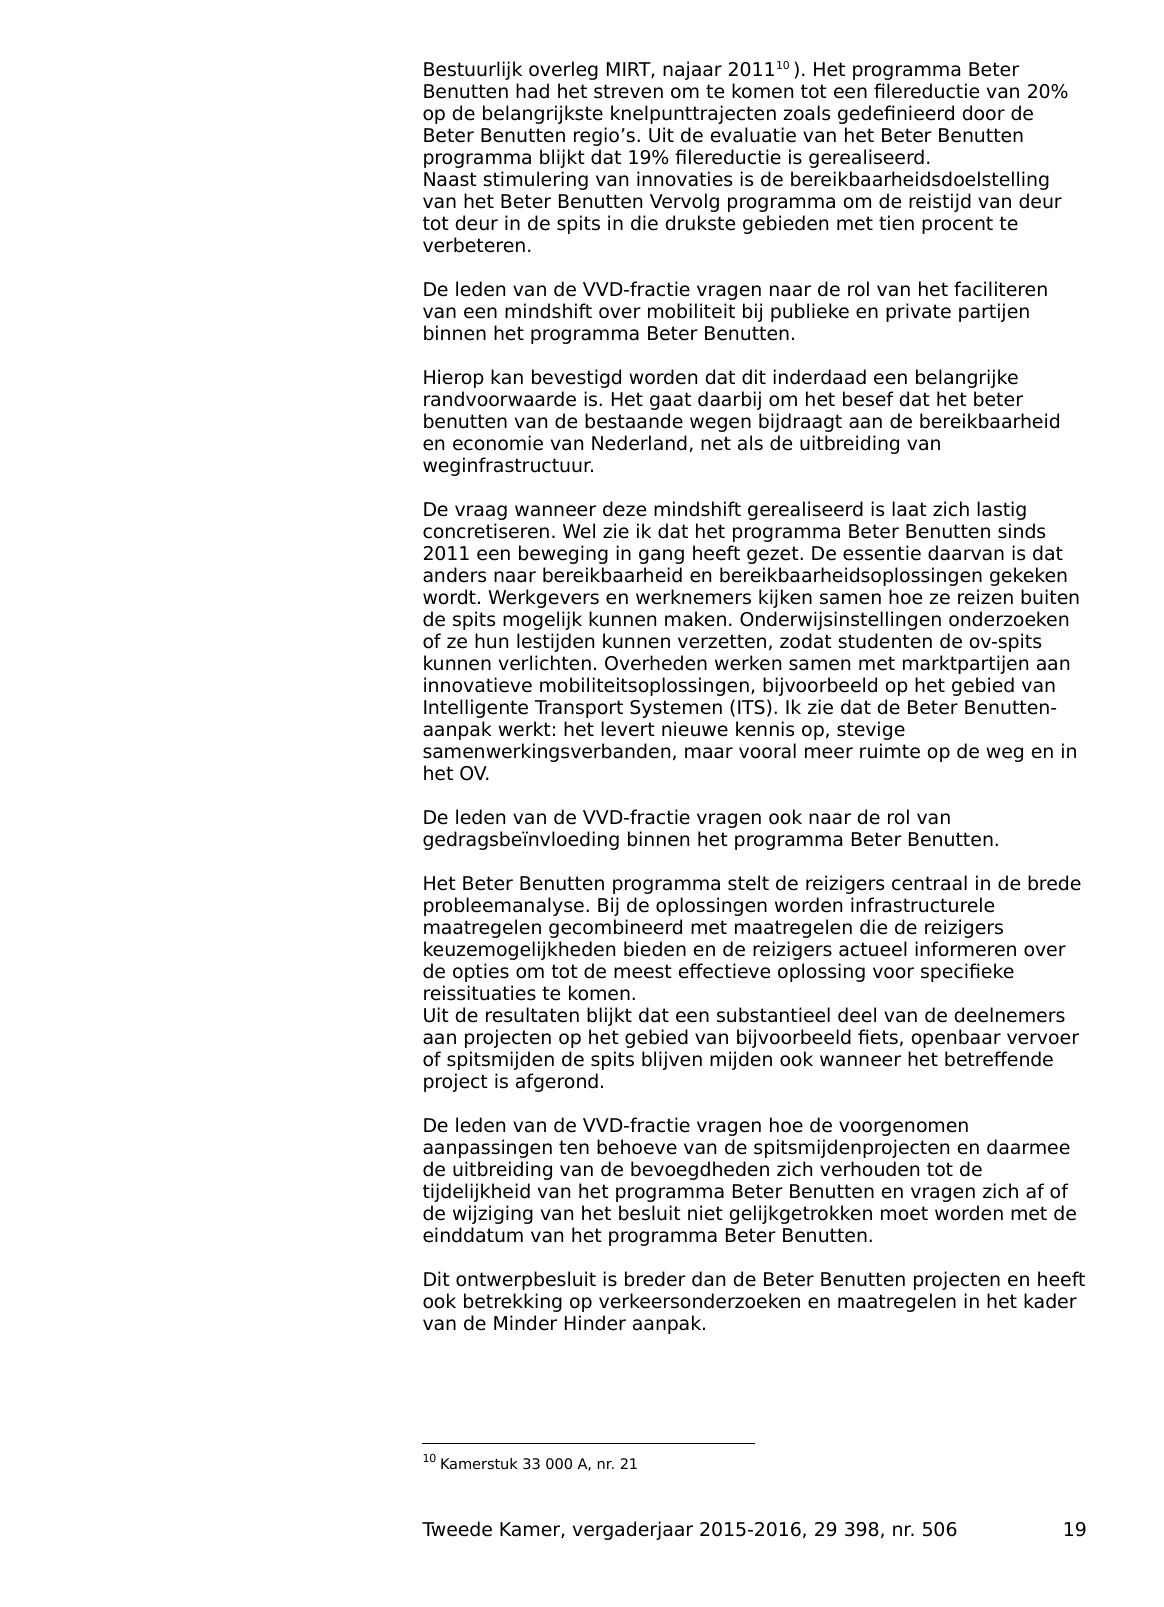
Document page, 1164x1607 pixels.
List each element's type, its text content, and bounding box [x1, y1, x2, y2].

text Bestuurlijk overleg MIRT, najaar 2011). Het programma Beter Benutten had het streven om te komen tot een filereductie van 20% op de belangrijkste knelpunttrajecten zoals gedefinieerd door de Beter Benutten regio’s. Uit de evaluatie van het Beter Benutten programma blijkt dat 19% filereductie is gerealiseerd. [422, 59, 1087, 169]
text De vraag wanneer deze mindshift gerealiseerd is laat zich lastig concretiseren. Wel zie ik dat het programma Beter Benutten sinds 2011 een beweging in gang heeft gezet. De essentie daarvan is dat anders naar bereikbaarheid en bereikbaarheidsoplossingen gekeken wordt. Werkgevers en werknemers kijken samen hoe ze reizen buiten de spits mogelijk kunnen maken. Onderwijsinstellingen onderzoeken of ze hun lestijden kunnen verzetten, zodat studenten de ov-spits kunnen verlichten. Overheden werken samen met marktpartijen aan innovatieve mobiliteitsoplossingen, bijvoorbeeld op het gebied van Intelligente Transport Systemen (ITS). Ik zie dat de Beter Benutten-aanpak werkt: het levert nieuwe kennis op, stevige samenwerkingsverbanden, maar vooral meer ruimte op de weg en in het OV. [422, 499, 1087, 785]
text Dit ontwerpbesluit is breder dan de Beter Benutten projecten en heeft ook betrekking op verkeersonderzoeken en maatregelen in het kader van de Minder Hinder aanpak. [422, 1269, 1087, 1335]
text De leden van de VVD-fractie vragen naar de rol van het faciliteren van een mindshift over mobiliteit bij publieke en private partijen binnen het programma Beter Benutten. [422, 279, 1087, 345]
text Uit de resultaten blijkt dat een substantieel deel van de deelnemers aan projecten op het gebied van bijvoorbeeld fiets, openbaar vervoer of spitsmijden de spits blijven mijden ook wanneer het betreffende project is afgerond. [422, 1005, 1087, 1093]
text Het Beter Benutten programma stelt de reizigers centraal in de brede probleemanalyse. Bij de oplossingen worden infrastructurele maatregelen gecombineerd met maatregelen die de reizigers keuzemogelijkheden bieden en de reizigers actueel informeren over de opties om tot de meest effectieve oplossing voor specifieke reissituaties te komen. [422, 873, 1087, 1005]
text Naast stimulering van innovaties is de bereikbaarheidsdoelstelling van het Beter Benutten Vervolg programma om de reistijd van deur tot deur in de spits in die drukste gebieden met tien procent te verbeteren. [422, 169, 1087, 257]
text De leden van de VVD-fractie vragen hoe de voorgenomen aanpassingen ten behoeve van de spitsmijdenprojecten en daarmee de uitbreiding van de bevoegdheden zich verhouden tot de tijdelijkheid van het programma Beter Benutten en vragen zich af of de wijziging van het besluit niet gelijkgetrokken moet worden met de einddatum van het programma Beter Benutten. [422, 1115, 1087, 1247]
text Hierop kan bevestigd worden dat dit inderdaad een belangrijke randvoorwaarde is. Het gaat daarbij om het besef dat het beter benutten van de bestaande wegen bijdraagt aan de bereikbaarheid en economie van Nederland, net als de uitbreiding van weginfrastructuur. [422, 367, 1087, 477]
text De leden van de VVD-fractie vragen ook naar de rol van gedragsbeïnvloeding binnen het programma Beter Benutten. [422, 807, 1087, 851]
text Kamerstuk 33 000 A, nr. 21 [422, 1452, 1087, 1474]
